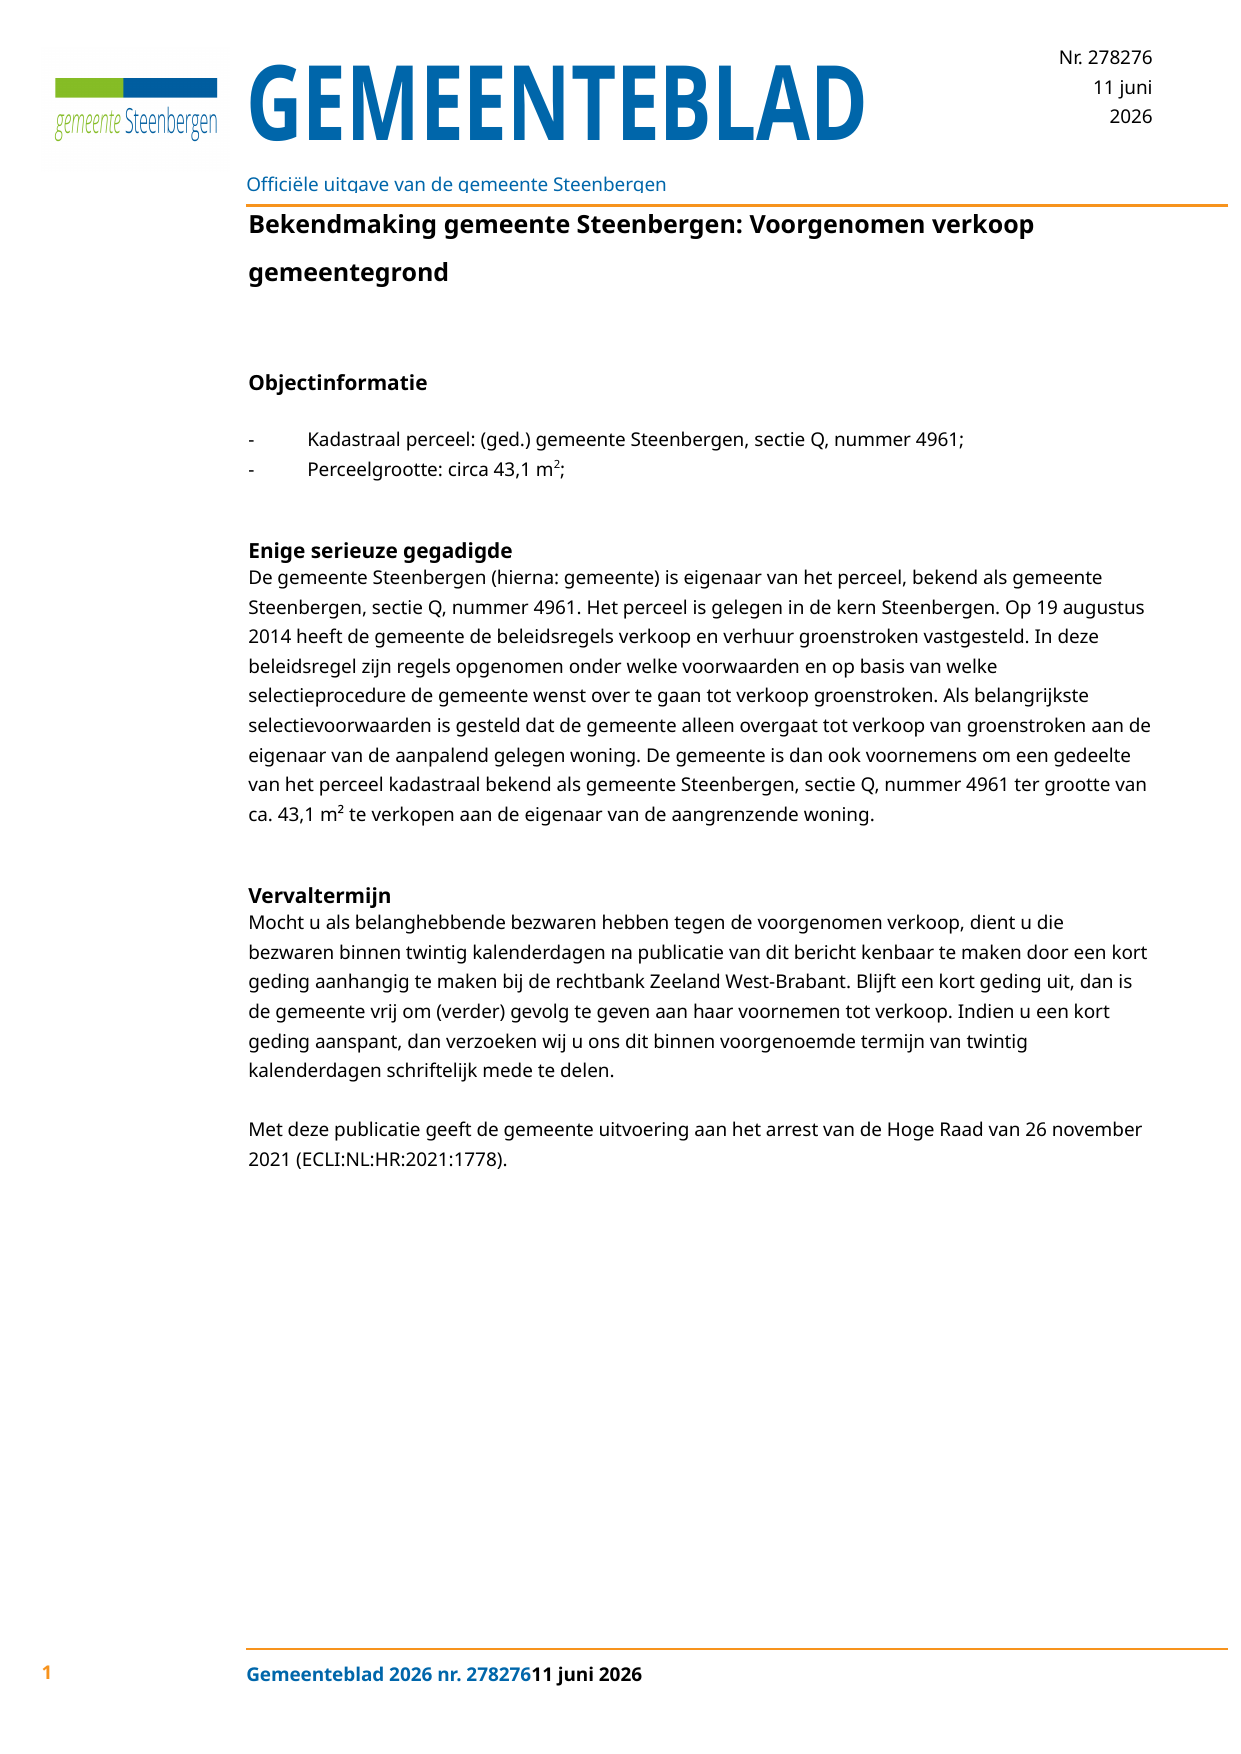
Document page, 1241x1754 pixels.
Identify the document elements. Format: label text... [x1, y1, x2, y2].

text Objectinformatie [248, 368, 1152, 397]
text Mocht u als belanghebbende bezwaren hebben tegen de voorgenomen verkoop, dient u die bezwaren binnen twintig kalenderdagen na publicatie van dit bericht kenbaar te maken door een kort geding aanhangig te maken bij de rechtbank Zeeland West-Brabant. Blijft een kort geding uit, dan is de gemeente vrij om (verder) gevolg te geven aan haar voornemen tot verkoop. Indien u een kort geding aanspant, dan verzoeken wij u ons dit binnen voorgenoemde termijn van twintig kalenderdagen schriftelijk mede te delen. [248, 909, 1152, 1083]
text Vervaltermijn [248, 881, 1152, 909]
text Enige serieuze gegadigde [248, 536, 1152, 564]
text De gemeente Steenbergen (hierna: gemeente) is eigenaar van het perceel, bekend als gemeente Steenbergen, sectie Q, nummer 4961. Het perceel is gelegen in de kern Steenbergen. Op 19 augustus 2014 heeft de gemeente de beleidsregels verkoop en verhuur groenstroken vastgesteld. In deze beleidsregel zijn regels opgenomen onder welke voorwaarden en op basis van welke selectieprocedure de gemeente wenst over te gaan tot verkoop groenstroken. Als belangrijkste selectievoorwaarden is gesteld dat de gemeente alleen overgaat tot verkoop van groenstroken aan de eigenaar van de aanpalend gelegen woning. De gemeente is dan ook voornemens om een gedeelte van het perceel kadastraal bekend als gemeente Steenbergen, sectie Q, nummer 4961 ter grootte van ca. 43,1 m² te verkopen aan de eigenaar van de aangrenzende woning. [248, 564, 1152, 827]
list Perceelgrootte: circa 43,1 m2; [248, 456, 1152, 482]
text Bekendmaking gemeente Steenbergen: Voorgenomen verkoop gemeentegrond [248, 207, 1152, 288]
list Kadastraal perceel: (ged.) gemeente Steenbergen, sectie Q, nummer 4961; [248, 426, 1152, 452]
picture [41, 47, 231, 172]
text Met deze publicatie geeft de gemeente uitvoering aan het arrest van de Hoge Raad van 26 november 2021 (ECLI:NL:HR:2021:1778). [248, 1117, 1152, 1172]
